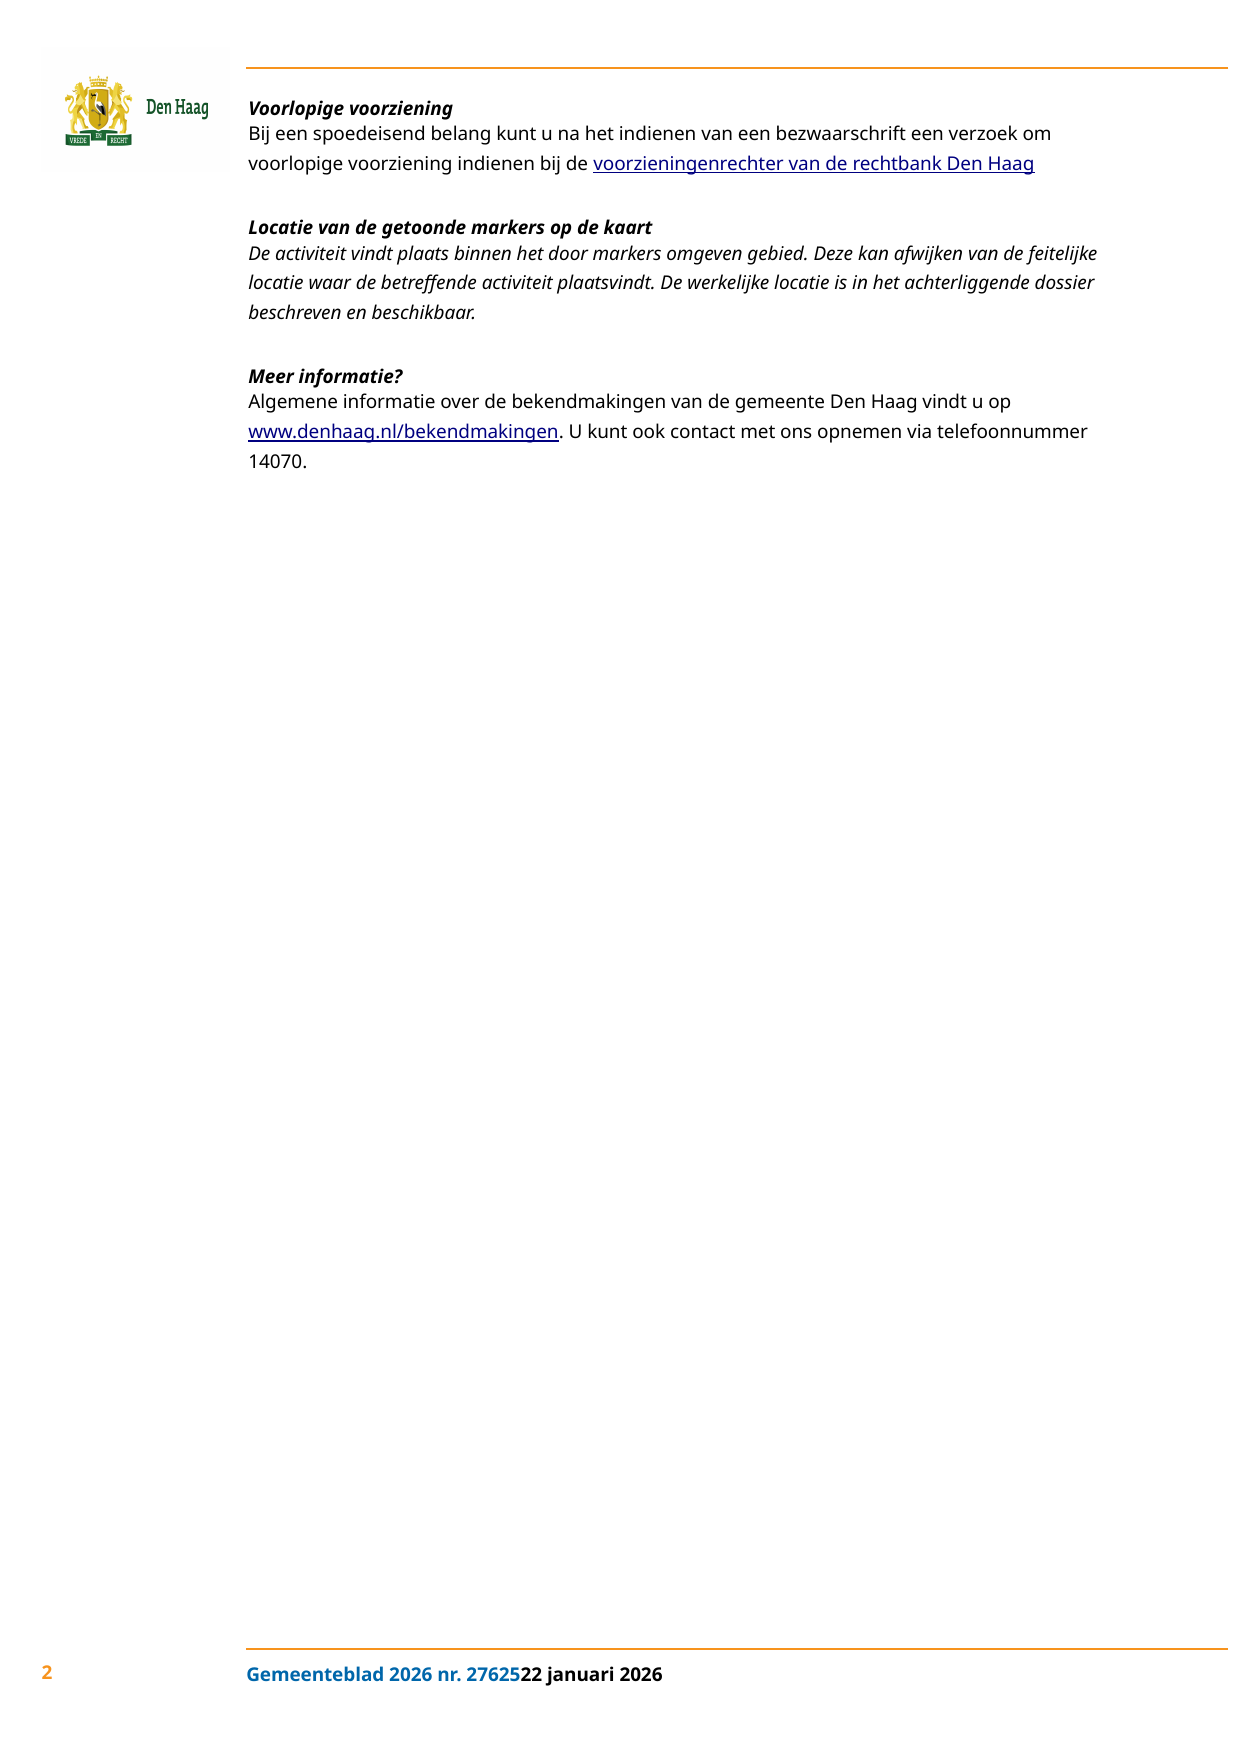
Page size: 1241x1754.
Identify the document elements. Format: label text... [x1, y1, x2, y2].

text Bij een spoedeisend belang kunt u na het indienen van een bezwaarschrift een verzoek om voorlopige voorziening indienen bij de voorzieningenrechter van de rechtbank Den Haag [248, 121, 1152, 176]
text Locatie van de getoonde markers op de kaart [248, 214, 1152, 240]
text De activiteit vindt plaats binnen het door markers omgeven gebied. Deze kan afwijken van de feitelijke locatie waar de betreffende activiteit plaatsvindt. De werkelijke locatie is in het achterliggende dossier beschreven en beschikbaar. [248, 240, 1152, 325]
text Meer informatie? [248, 363, 1152, 389]
text Voorlopige voorziening [248, 95, 1152, 121]
text Algemene informatie over de bekendmakingen van de gemeente Den Haag vindt u op www.denhaag.nl/bekendmakingen. U kunt ook contact met ons opnemen via telefoonnummer 14070. [248, 389, 1152, 473]
picture [41, 47, 231, 172]
